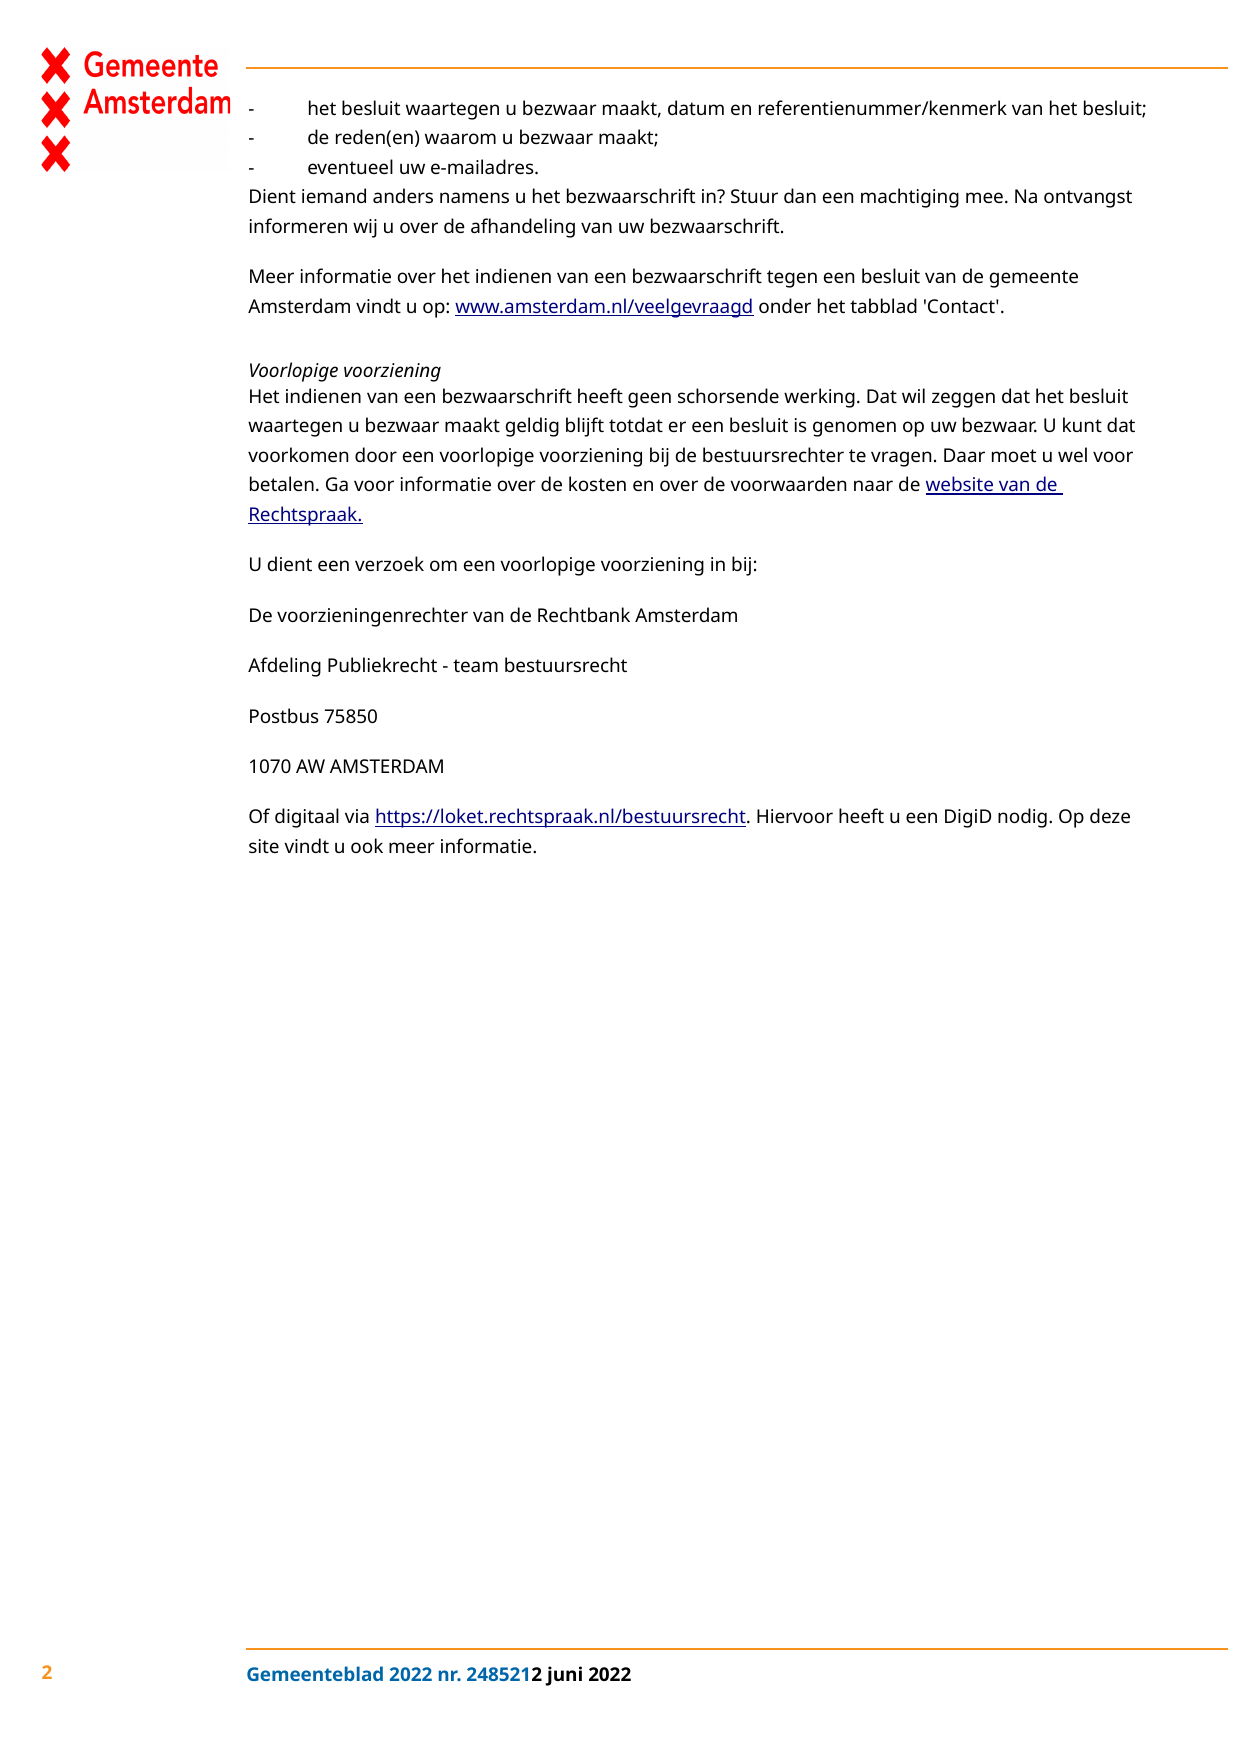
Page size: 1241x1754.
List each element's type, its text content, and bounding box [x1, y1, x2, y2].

text Het indienen van een bezwaarschrift heeft geen schorsende werking. Dat wil zeggen dat het besluit waartegen u bezwaar maakt geldig blijft totdat er een besluit is genomen op uw bezwaar. U kunt dat voorkomen door een voorlopige voorziening bij de bestuursrechter te vragen. Daar moet u wel voor betalen. Ga voor informatie over de kosten en over de voorwaarden naar de website van de Rechtspraak. [248, 383, 1152, 527]
text U dient een verzoek om een voorlopige voorziening in bij: [248, 552, 1152, 577]
text Dient iemand anders namens u het bezwaarschrift in? Stuur dan een machtiging mee. Na ontvangst informeren wij u over de afhandeling van uw bezwaarschrift. [248, 183, 1152, 239]
list de reden(en) waarom u bezwaar maakt; [248, 124, 1152, 150]
text Of digitaal via https://loket.rechtspraak.nl/bestuursrecht. Hiervoor heeft u een DigiD nodig. Op deze site vindt u ook meer informatie. [248, 804, 1152, 859]
list eventueel uw e-mailadres. [248, 154, 1152, 180]
list het besluit waartegen u bezwaar maakt, datum en referentienummer/kenmerk van het besluit; [248, 95, 1152, 121]
text Meer informatie over het indienen van een bezwaarschrift tegen een besluit van de gemeente Amsterdam vindt u op: www.amsterdam.nl/veelgevraagd onder het tabblad 'Contact'. [248, 263, 1152, 319]
text Postbus 75850 [248, 703, 1152, 728]
text Afdeling Publiekrecht - team bestuursrecht [248, 652, 1152, 678]
text De voorzieningenrechter van de Rechtbank Amsterdam [248, 602, 1152, 628]
picture [41, 47, 231, 172]
text Voorlopige voorziening [248, 357, 1152, 383]
text 1070 AW AMSTERDAM [248, 753, 1152, 779]
